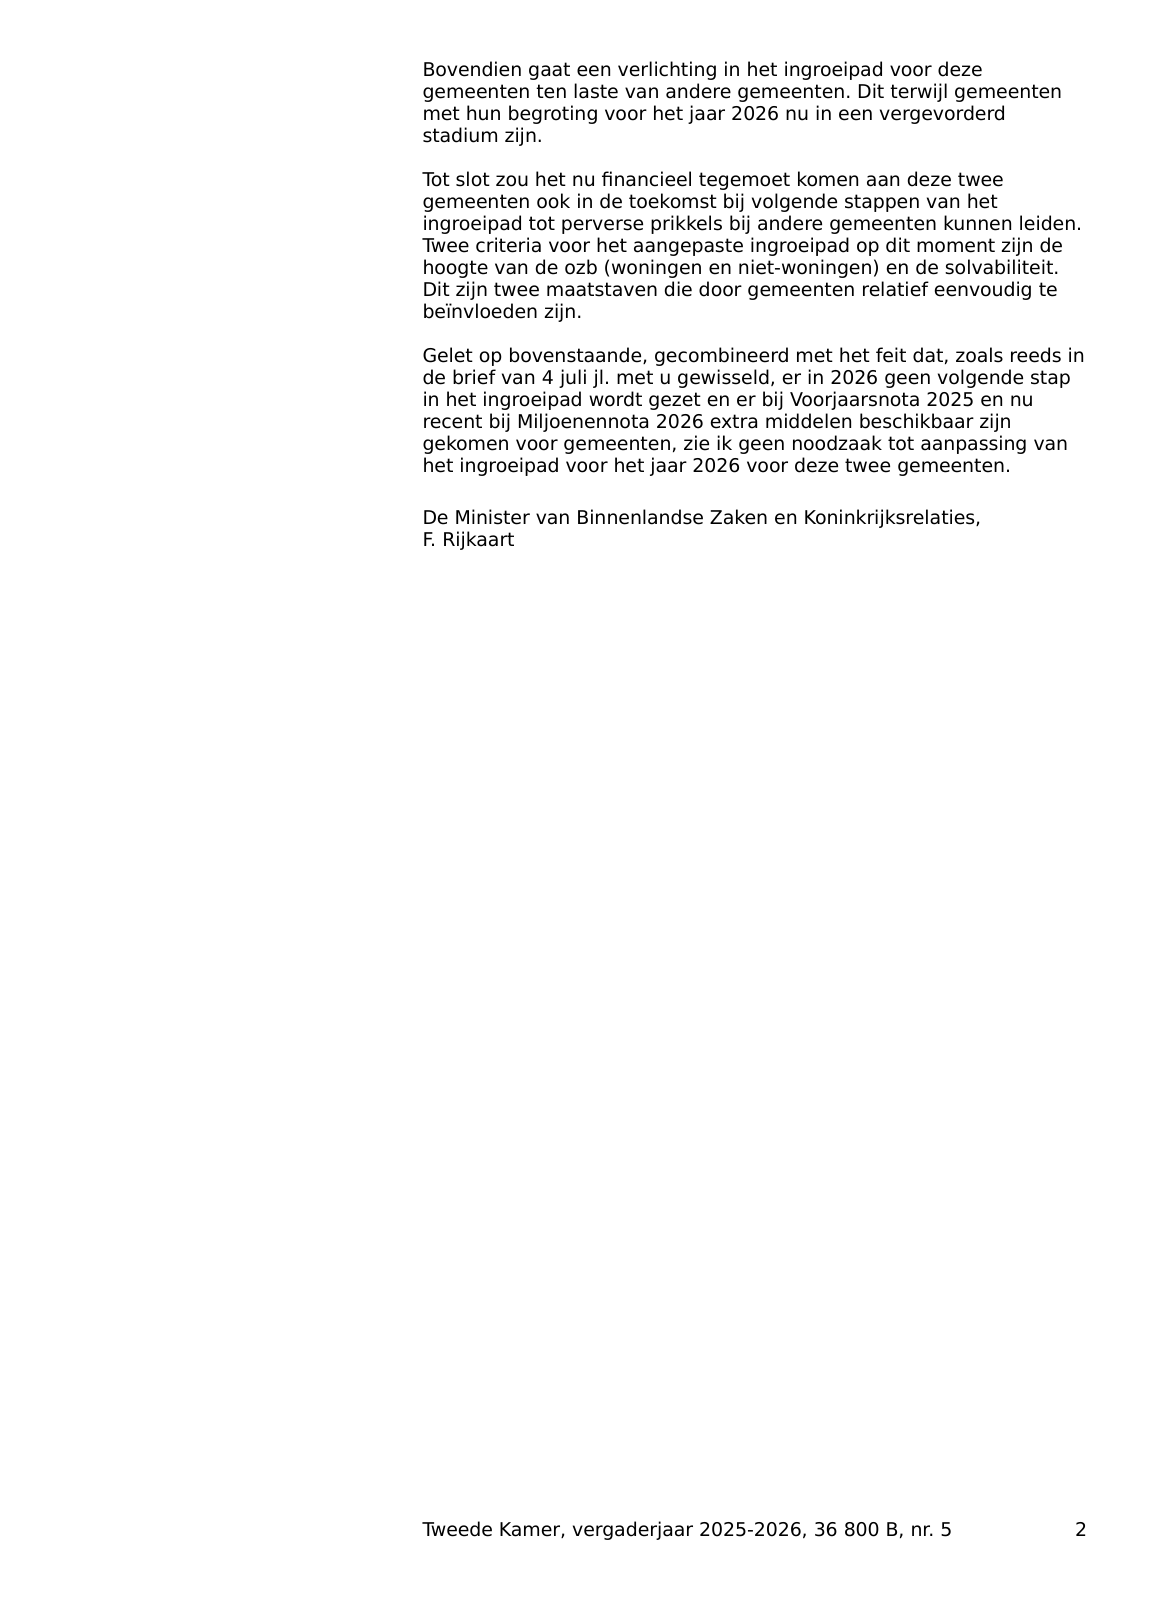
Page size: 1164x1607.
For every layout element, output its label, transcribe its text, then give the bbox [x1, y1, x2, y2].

text Gelet op bovenstaande, gecombineerd met het feit dat, zoals reeds in de brief van 4 juli jl. met u gewisseld, er in 2026 geen volgende stap in het ingroeipad wordt gezet en er bij Voorjaarsnota 2025 en nu recent bij Miljoenennota 2026 extra middelen beschikbaar zijn gekomen voor gemeenten, zie ik geen noodzaak tot aanpassing van het ingroeipad voor het jaar 2026 voor deze twee gemeenten. [422, 345, 1087, 477]
text Bovendien gaat een verlichting in het ingroeipad voor deze gemeenten ten laste van andere gemeenten. Dit terwijl gemeenten met hun begroting voor het jaar 2026 nu in een vergevorderd stadium zijn. [422, 59, 1087, 147]
text De Minister van Binnenlandse Zaken en Koninkrijksrelaties, F. Rijkaart [422, 507, 1087, 551]
text Tot slot zou het nu financieel tegemoet komen aan deze twee gemeenten ook in de toekomst bij volgende stappen van het ingroeipad tot perverse prikkels bij andere gemeenten kunnen leiden. Twee criteria voor het aangepaste ingroeipad op dit moment zijn de hoogte van de ozb (woningen en niet-woningen) en de solvabiliteit. Dit zijn twee maatstaven die door gemeenten relatief eenvoudig te beïnvloeden zijn. [422, 169, 1087, 323]
